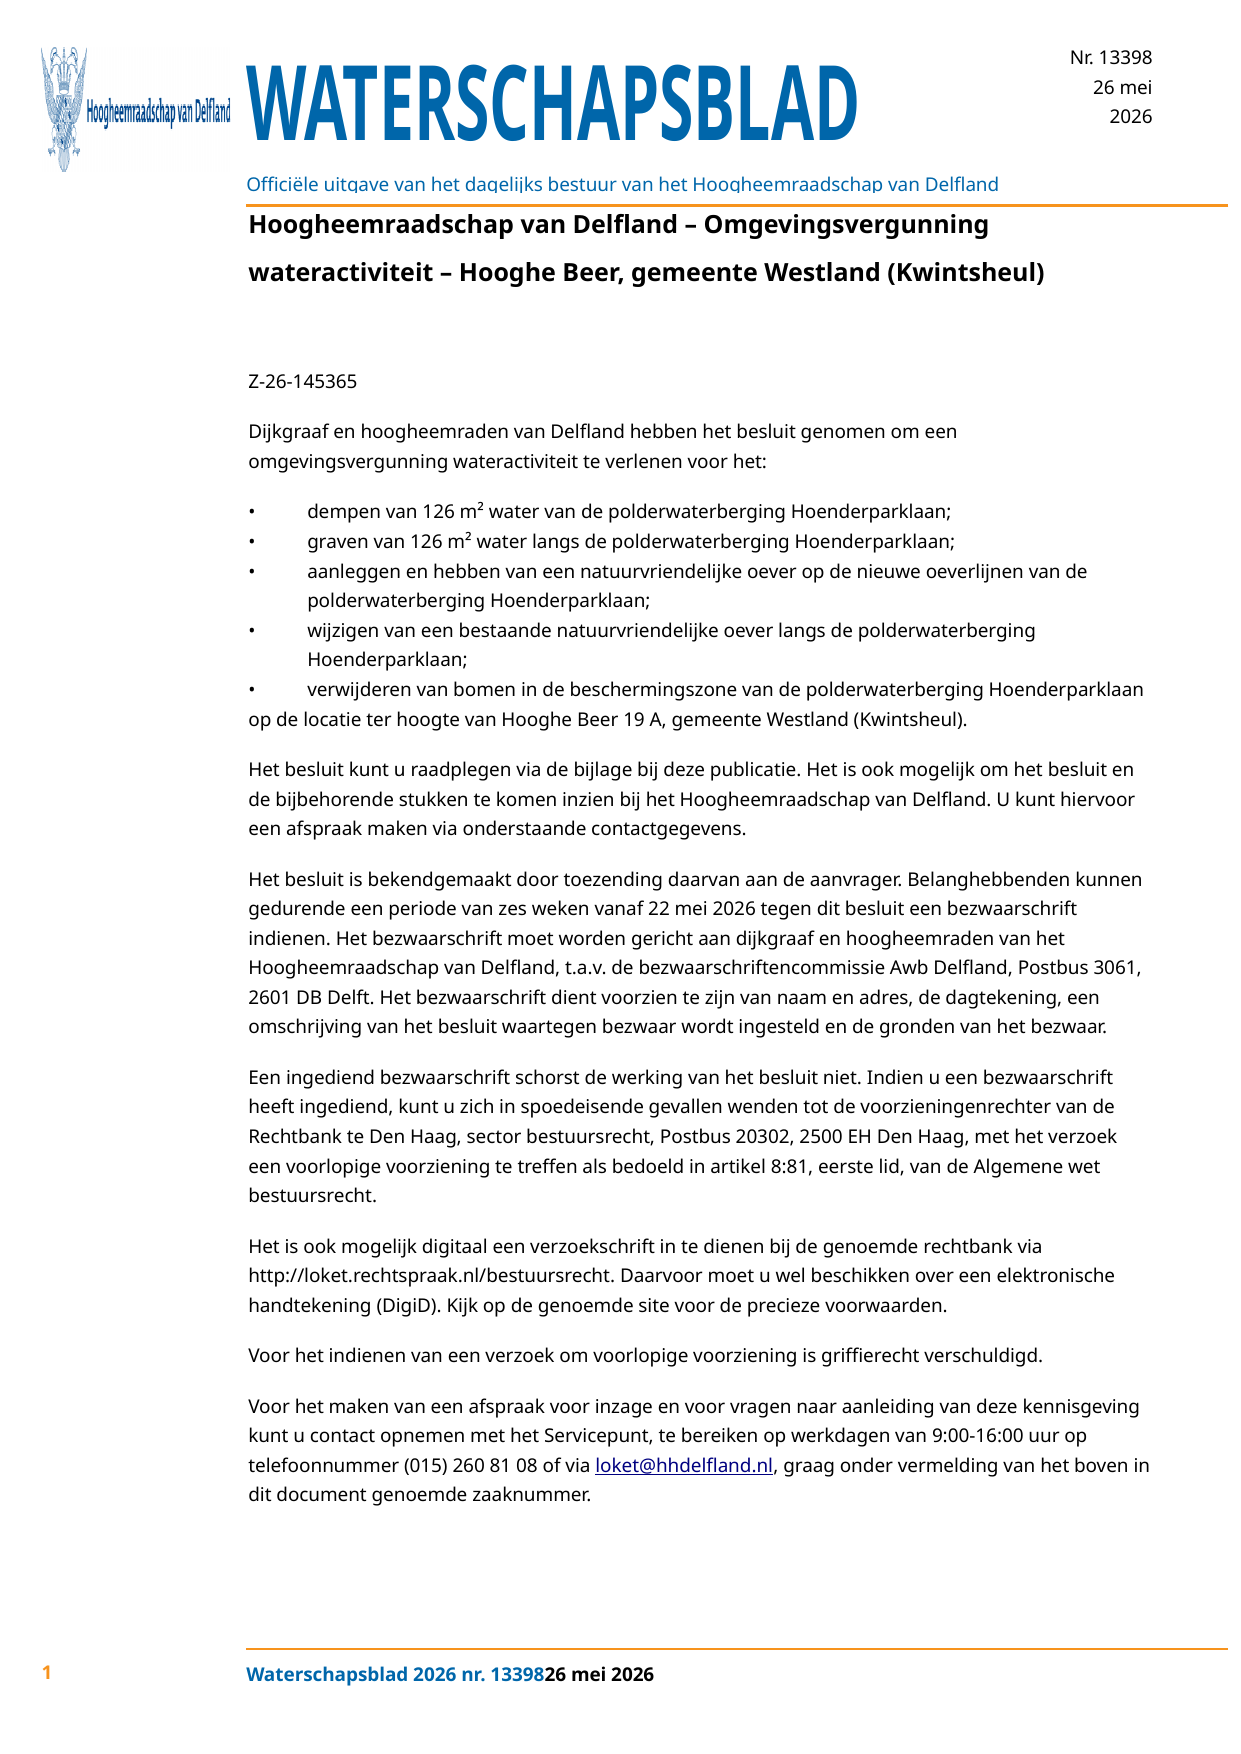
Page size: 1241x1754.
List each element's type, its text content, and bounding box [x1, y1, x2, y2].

list aanleggen en hebben van een natuurvriendelijke oever op de nieuwe oeverlijnen van de polderwaterberging Hoenderparklaan; [248, 558, 1152, 613]
list graven van 126 m² water langs de polderwaterberging Hoenderparklaan; [248, 528, 1152, 554]
text Een ingediend bezwaarschrift schorst de werking van het besluit niet. Indien u een bezwaarschrift heeft ingediend, kunt u zich in spoedeisende gevallen wenden tot de voorzieningenrechter van de Rechtbank te Den Haag, sector bestuursrecht, Postbus 20302, 2500 EH Den Haag, met het verzoek een voorlopige voorziening te treffen als bedoeld in artikel 8:81, eerste lid, van de Algemene wet bestuursrecht. [248, 1064, 1152, 1208]
text op de locatie ter hoogte van Hooghe Beer 19 A, gemeente Westland (Kwintsheul). [248, 706, 1152, 732]
text Het besluit kunt u raadplegen via de bijlage bij deze publicatie. Het is ook mogelijk om het besluit en de bijbehorende stukken te komen inzien bij het Hoogheemraadschap van Delfland. U kunt hiervoor een afspraak maken via onderstaande contactgegevens. [248, 756, 1152, 841]
list dempen van 126 m² water van de polderwaterberging Hoenderparklaan; [248, 499, 1152, 524]
list wijzigen van een bestaande natuurvriendelijke oever langs de polderwaterberging Hoenderparklaan; [248, 617, 1152, 672]
text Het besluit is bekendgemaakt door toezending daarvan aan de aanvrager. Belanghebbenden kunnen gedurende een periode van zes weken vanaf 22 mei 2026 tegen dit besluit een bezwaarschrift indienen. Het bezwaarschrift moet worden gericht aan dijkgraaf en hoogheemraden van het Hoogheemraadschap van Delfland, t.a.v. de bezwaarschriftencommissie Awb Delfland, Postbus 3061, 2601 DB Delft. Het bezwaarschrift dient voorzien te zijn van naam en adres, de dagtekening, een omschrijving van het besluit waartegen bezwaar wordt ingesteld en de gronden van het bezwaar. [248, 866, 1152, 1039]
text Hoogheemraadschap van Delfland – Omgevingsvergunning wateractiviteit – Hooghe Beer, gemeente Westland (Kwintsheul) [248, 207, 1152, 288]
text Dijkgraaf en hoogheemraden van Delfland hebben het besluit genomen om een omgevingsvergunning wateractiviteit te verlenen voor het: [248, 419, 1152, 474]
text Voor het indienen van een verzoek om voorlopige voorziening is griffierecht verschuldigd. [248, 1342, 1152, 1368]
text Z-26-145365 [248, 368, 1152, 394]
text Voor het maken van een afspraak voor inzage en voor vragen naar aanleiding van deze kennisgeving kunt u contact opnemen met het Servicepunt, te bereiken op werkdagen van 9:00-16:00 uur op telefoonnummer (015) 260 81 08 of via loket@hhdelfland.nl, graag onder vermelding van het boven in dit document genoemde zaaknummer. [248, 1393, 1152, 1507]
text Het is ook mogelijk digitaal een verzoekschrift in te dienen bij de genoemde rechtbank via http://loket.rechtspraak.nl/bestuursrecht. Daarvoor moet u wel beschikken over een elektronische handtekening (DigiD). Kijk op de genoemde site voor de precieze voorwaarden. [248, 1233, 1152, 1318]
picture [41, 47, 231, 172]
list verwijderen van bomen in de beschermingszone van de polderwaterberging Hoenderparklaan [248, 676, 1152, 702]
